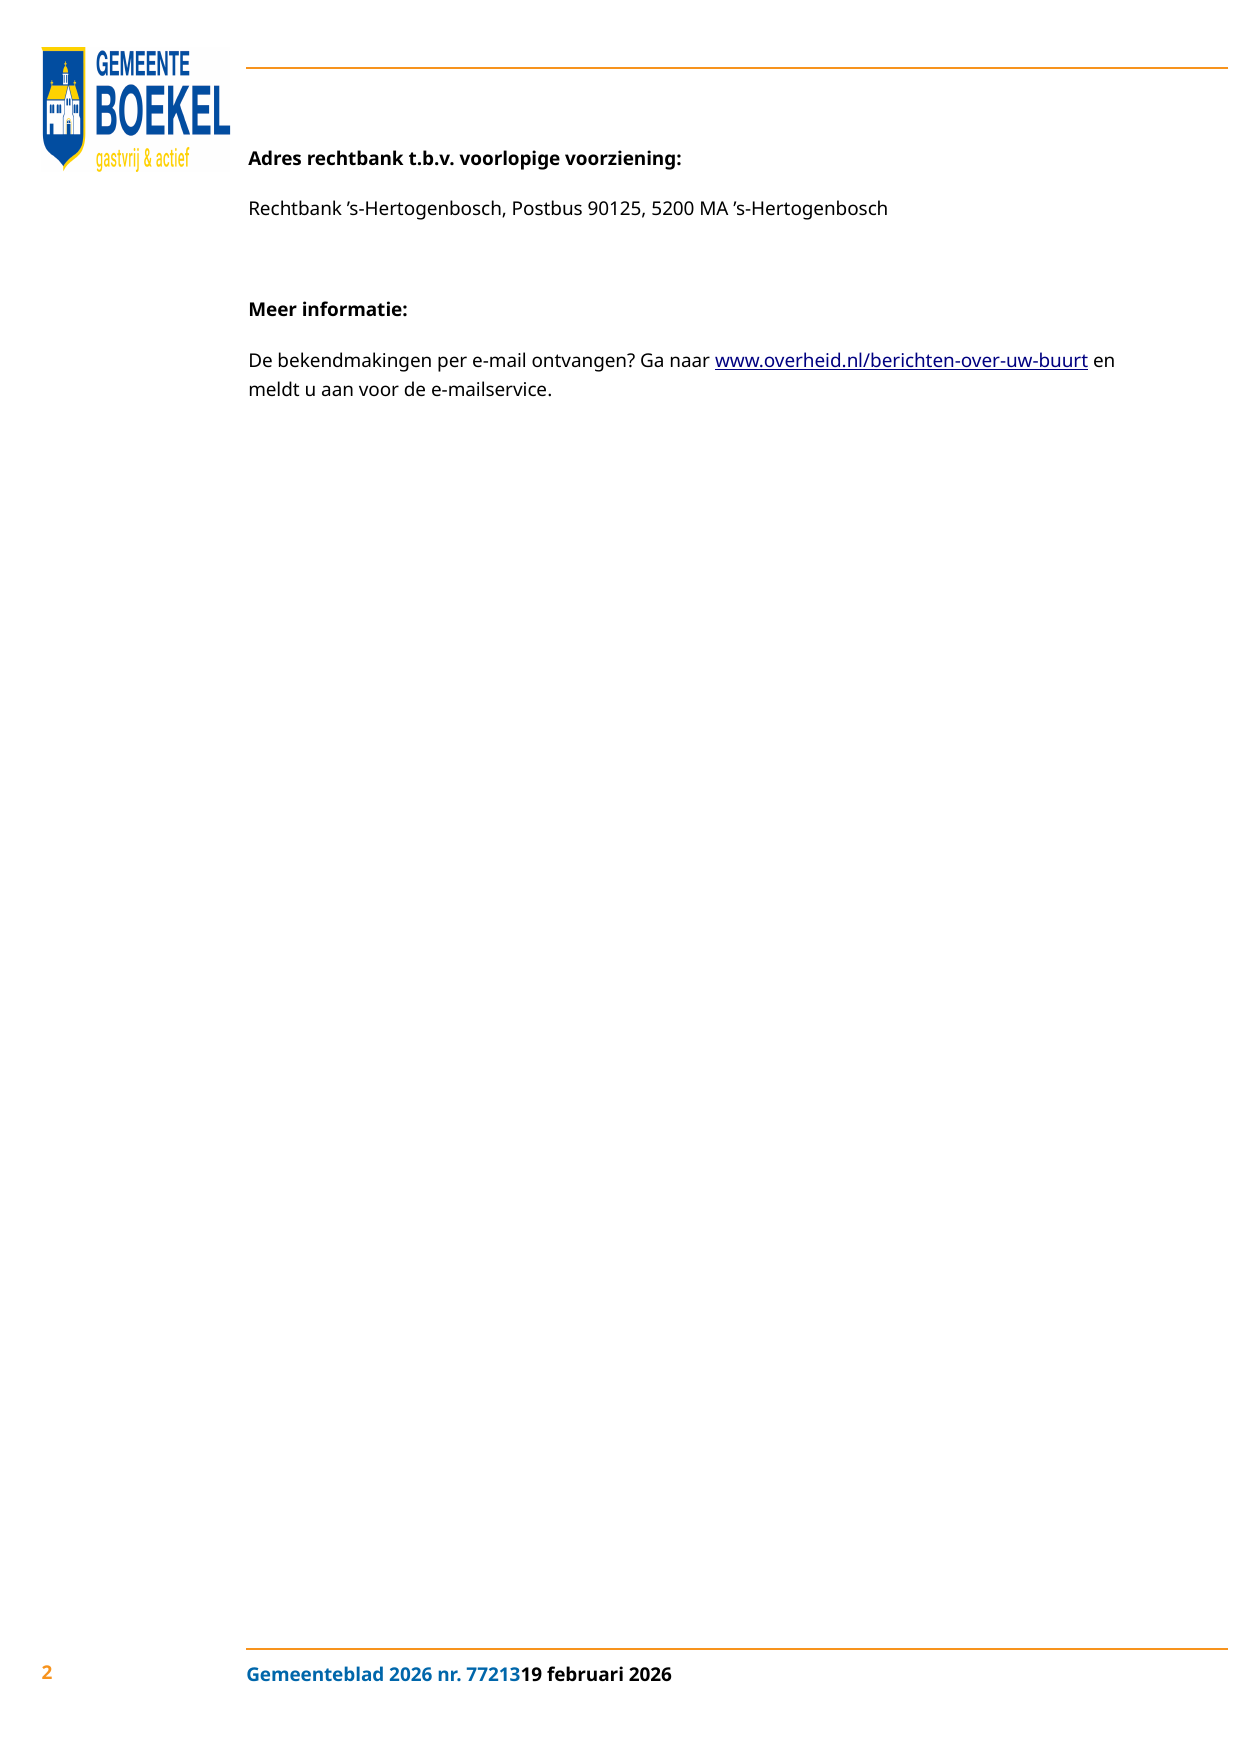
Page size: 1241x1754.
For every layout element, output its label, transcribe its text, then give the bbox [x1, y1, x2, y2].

text De bekendmakingen per e-mail ontvangen? Ga naar www.overheid.nl/berichten-over-uw-buurt en meldt u aan voor de e-mailservice. [248, 347, 1152, 402]
text Rechtbank ’s-Hertogenbosch, Postbus 90125, 5200 MA ’s-Hertogenbosch [248, 196, 1152, 221]
picture [41, 47, 231, 172]
text Adres rechtbank t.b.v. voorlopige voorziening: [248, 145, 1152, 171]
text Meer informatie: [248, 296, 1152, 322]
